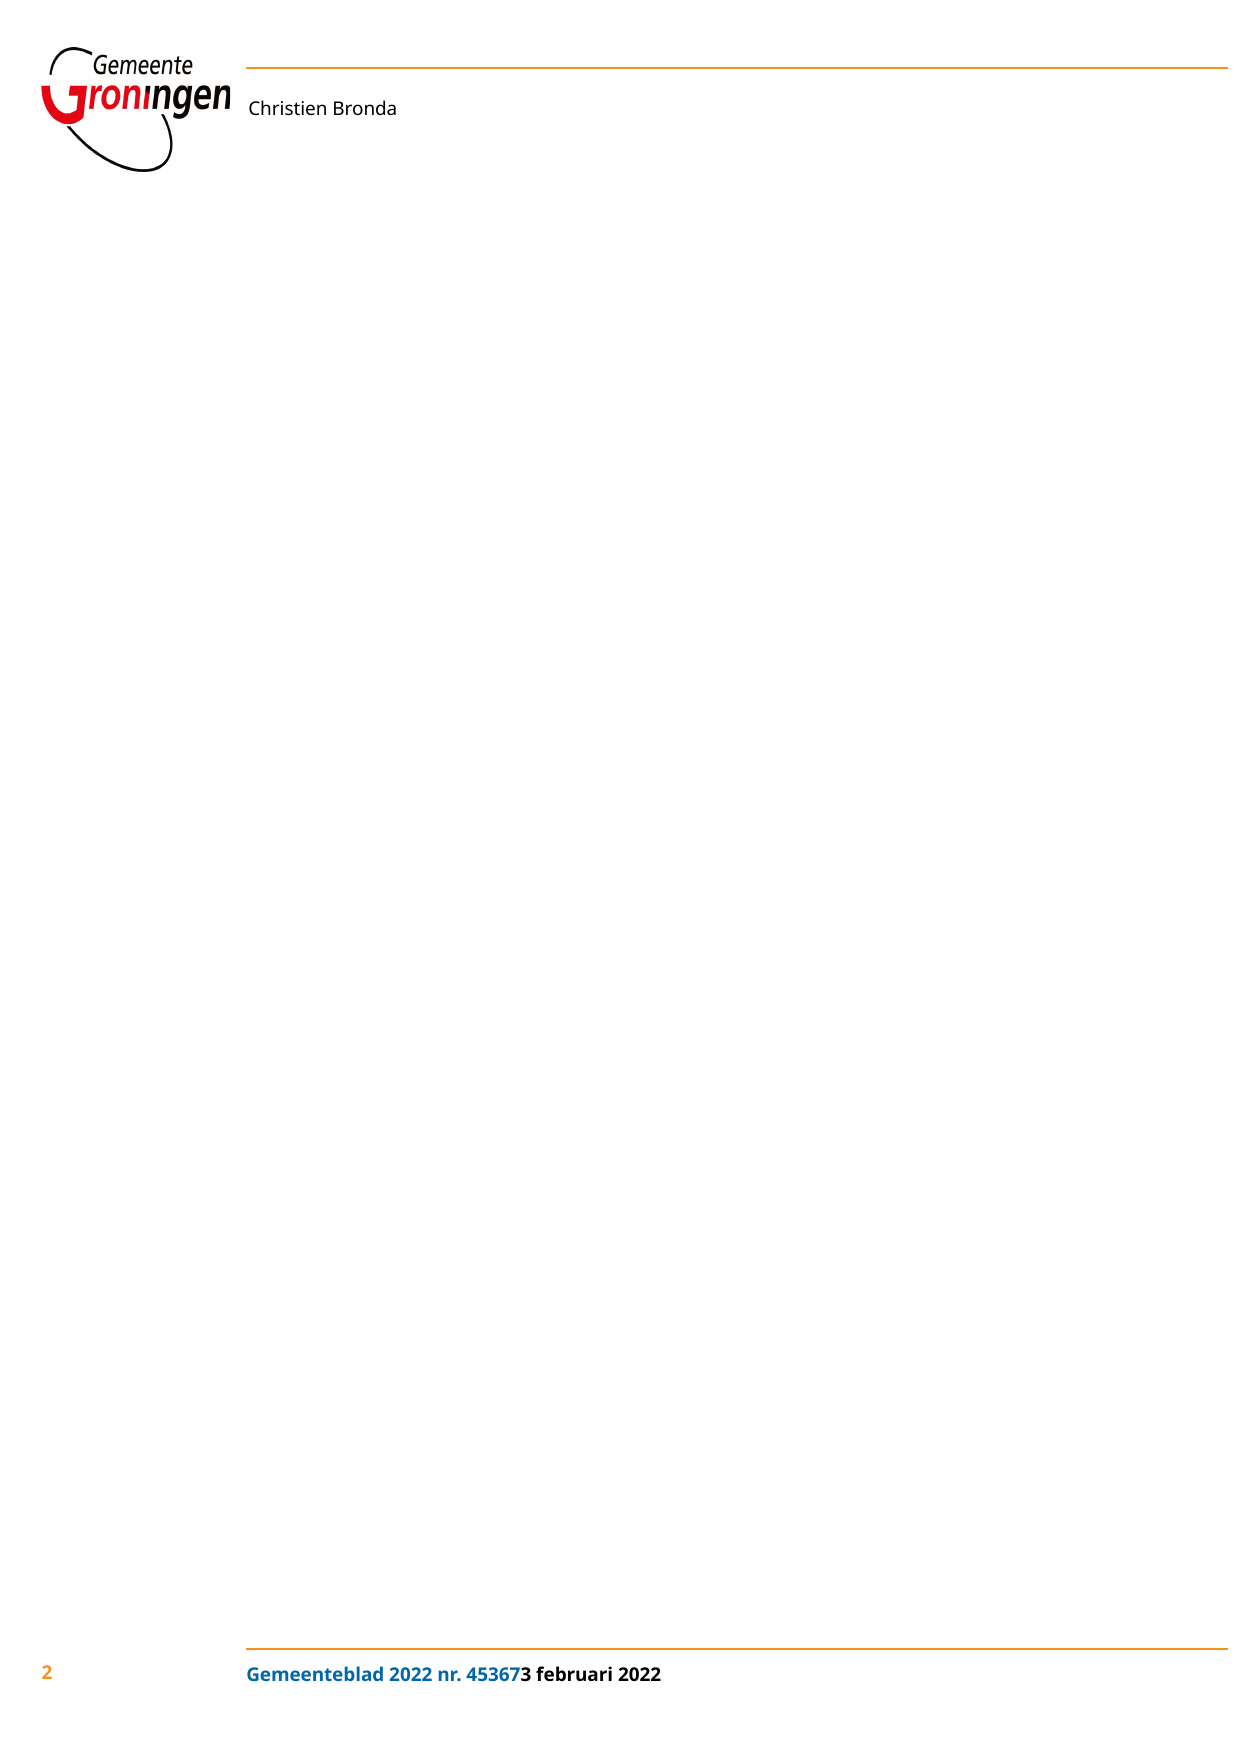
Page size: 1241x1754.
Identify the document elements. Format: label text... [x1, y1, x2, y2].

picture [41, 47, 231, 172]
text Christien Bronda [248, 95, 1152, 121]
